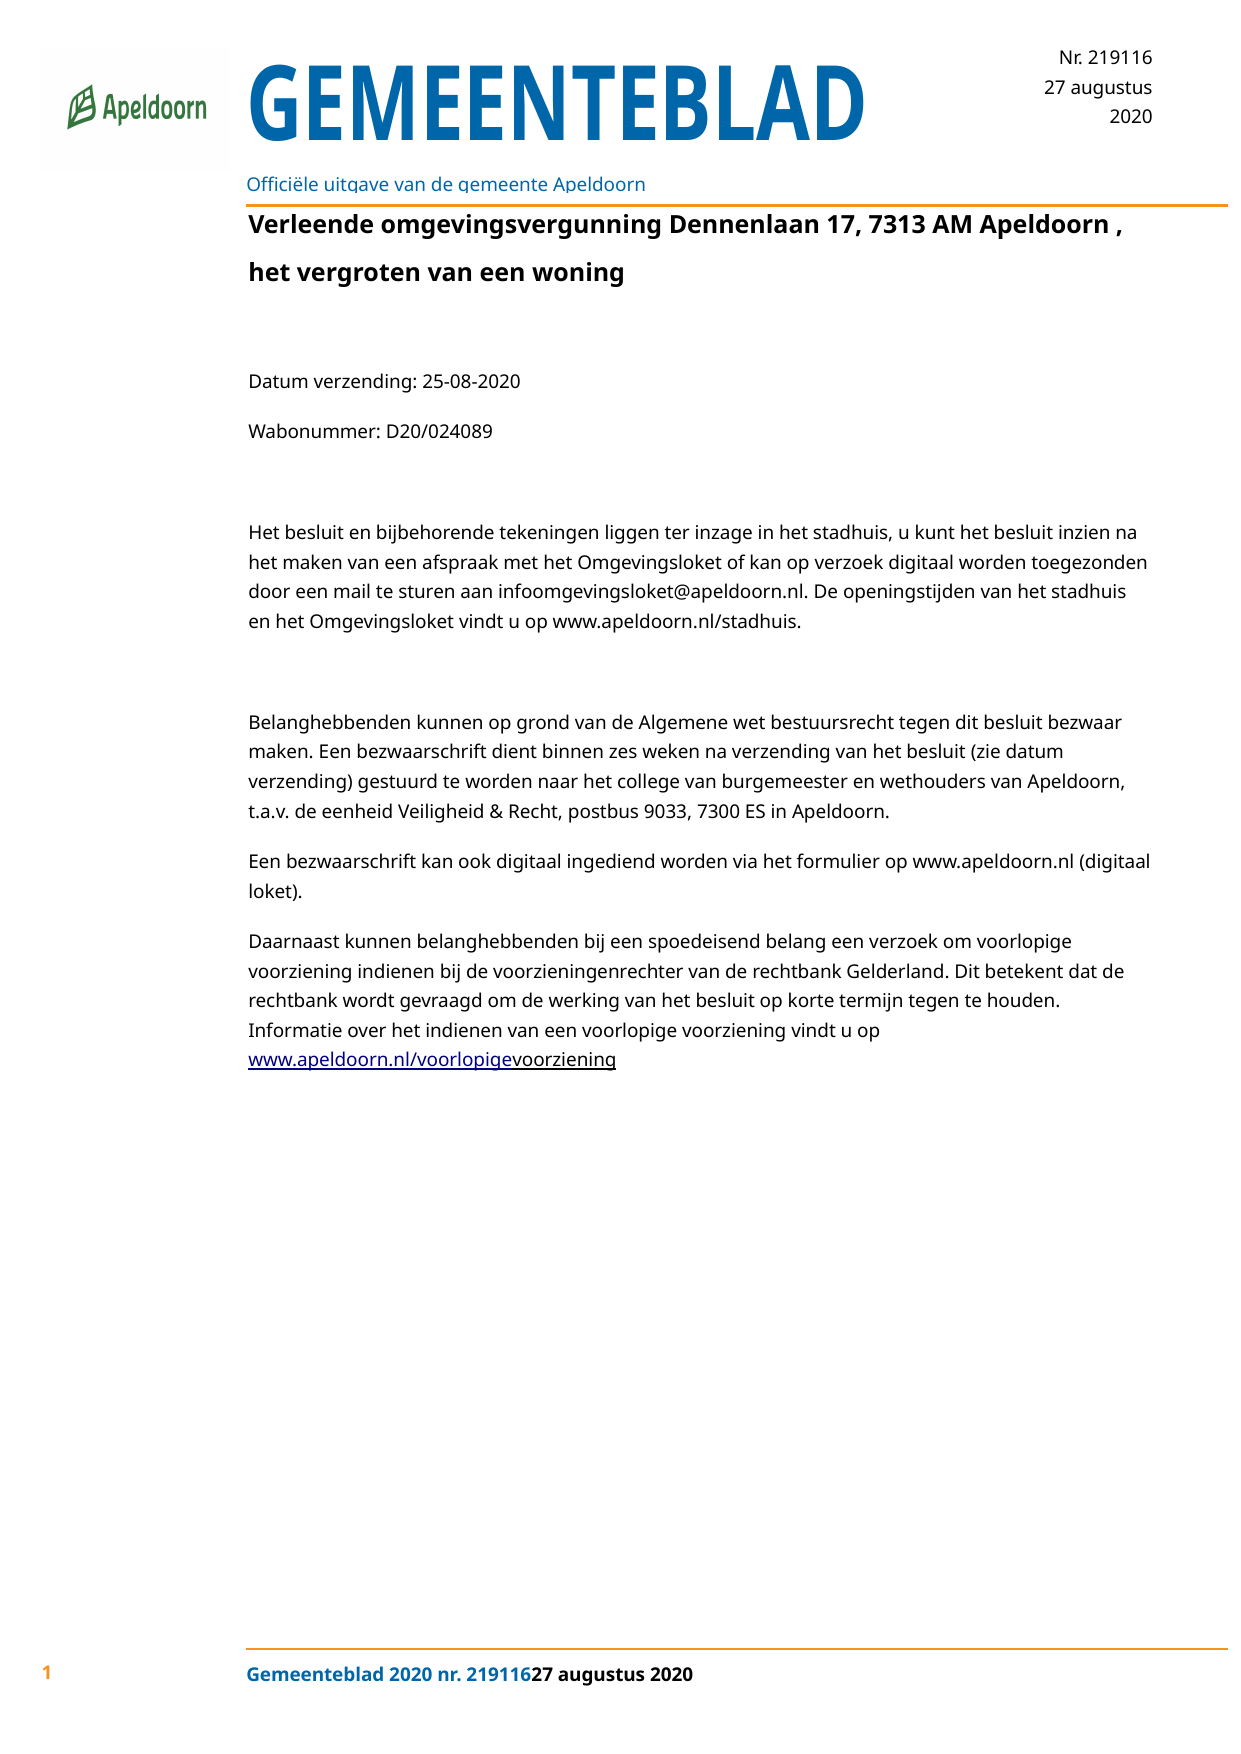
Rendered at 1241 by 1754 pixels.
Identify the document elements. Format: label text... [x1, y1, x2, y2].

text Datum verzending: 25-08-2020 [248, 368, 1152, 394]
text Verleende omgevingsvergunning Dennenlaan 17, 7313 AM Apeldoorn , het vergroten van een woning [248, 207, 1152, 288]
text Een bezwaarschrift kan ook digitaal ingediend worden via het formulier op www.apeldoorn.nl (digitaal loket). [248, 848, 1152, 904]
text Wabonummer: D20/024089 [248, 419, 1152, 444]
text Het besluit en bijbehorende tekeningen liggen ter inzage in het stadhuis, u kunt het besluit inzien na het maken van een afspraak met het Omgevingsloket of kan op verzoek digitaal worden toegezonden door een mail te sturen aan infoomgevingsloket@apeldoorn.nl. De openingstijden van het stadhuis en het Omgevingsloket vindt u op www.apeldoorn.nl/stadhuis. [248, 519, 1152, 634]
text Belanghebbenden kunnen op grond van de Algemene wet bestuursrecht tegen dit besluit bezwaar maken. Een bezwaarschrift dient binnen zes weken na verzending van het besluit (zie datum verzending) gestuurd te worden naar het college van burgemeester en wethouders van Apeldoorn, t.a.v. de eenheid Veiligheid & Recht, postbus 9033, 7300 ES in Apeldoorn. [248, 709, 1152, 824]
picture [41, 47, 231, 172]
text Daarnaast kunnen belanghebbenden bij een spoedeisend belang een verzoek om voorlopige voorziening indienen bij de voorzieningenrechter van de rechtbank Gelderland. Dit betekent dat de rechtbank wordt gevraagd om de werking van het besluit op korte termijn tegen te houden. Informatie over het indienen van een voorlopige voorziening vindt u op www.apeldoorn.nl/voorlopigevoorziening [248, 928, 1152, 1072]
